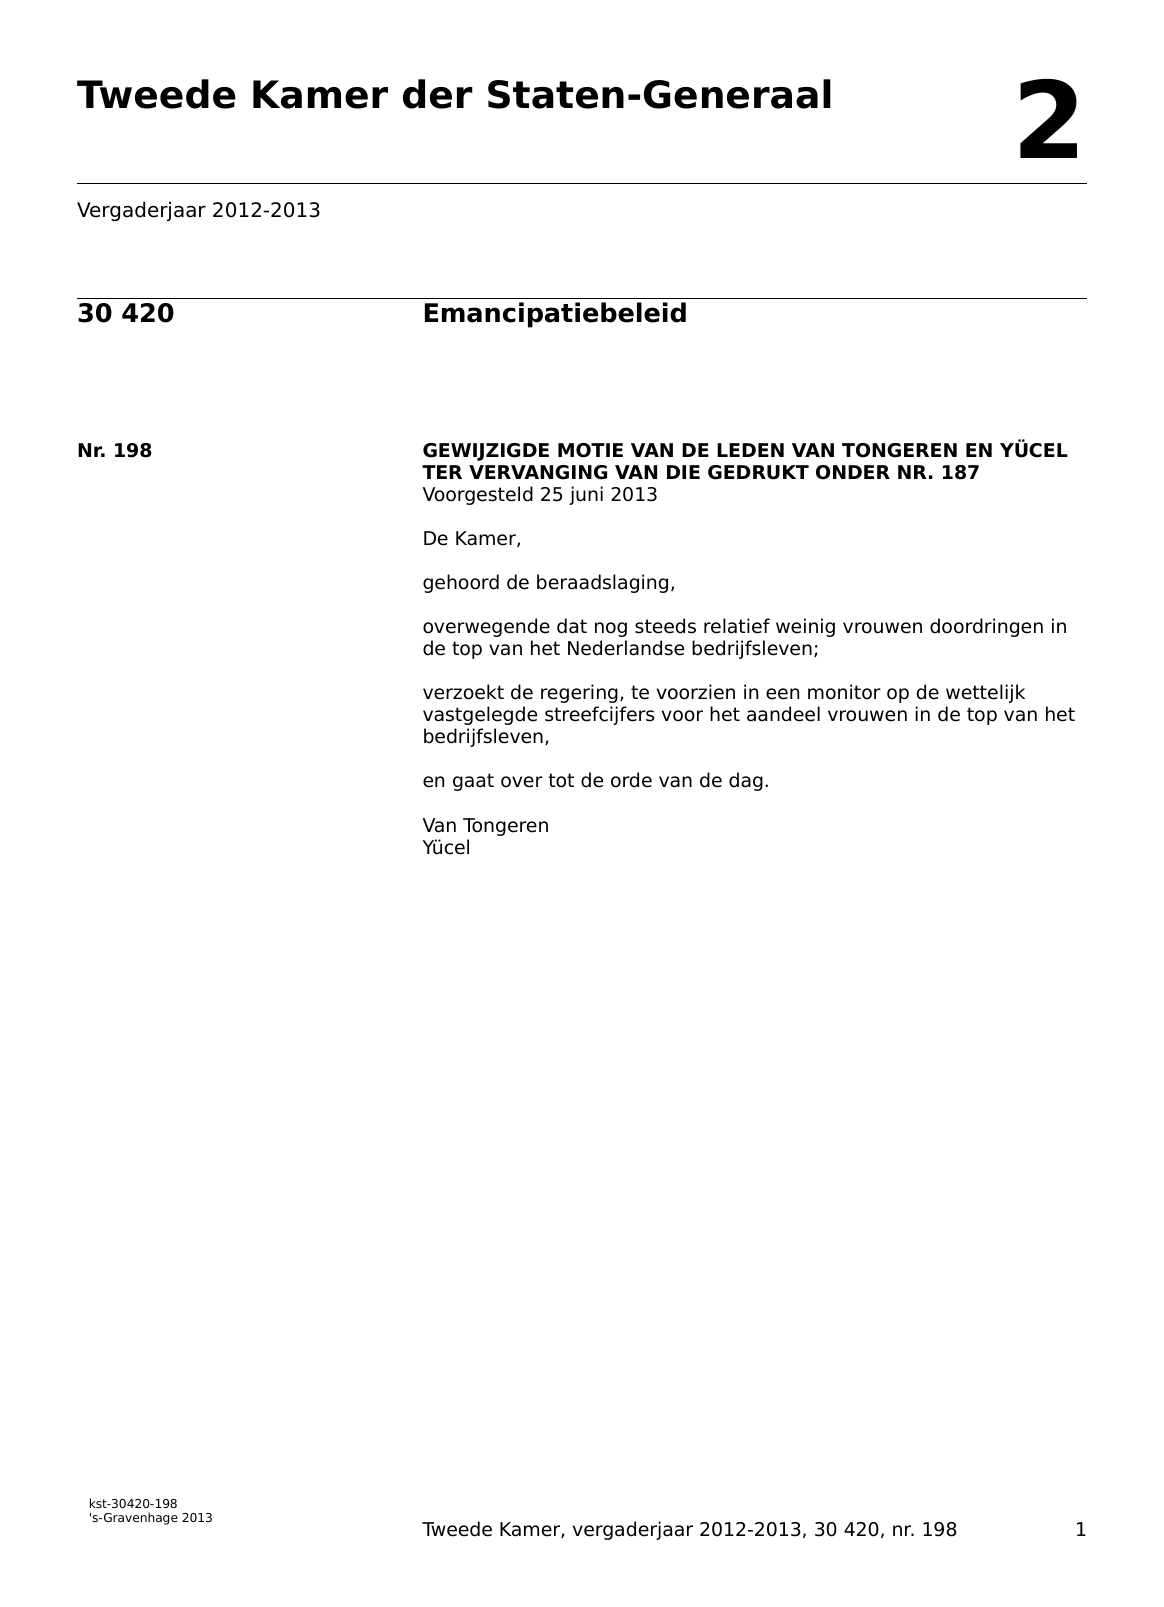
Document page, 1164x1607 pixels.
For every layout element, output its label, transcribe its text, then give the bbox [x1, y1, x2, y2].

text kst-30420-198 [88, 1497, 323, 1511]
text overwegende dat nog steeds relatief weinig vrouwen doordringen in de top van het Nederlandse bedrijfsleven; [422, 616, 1087, 660]
table_header Tweede Kamer der Staten-Generaal [77, 59, 886, 183]
text De Kamer, [422, 528, 1087, 550]
text Voorgesteld 25 juni 2013 [422, 484, 1087, 506]
text gehoord de beraadslaging, [422, 572, 1087, 594]
table_cell Vergaderjaar 2012-2013 [77, 184, 1087, 298]
table_header 2 [886, 59, 1087, 183]
subtitle 30 420 Emancipatiebeleid [77, 299, 1087, 329]
text verzoekt de regering, te voorzien in een monitor op de wettelijk vastgelegde streefcijfers voor het aandeel vrouwen in de top van het bedrijfsleven, [422, 682, 1087, 748]
text 's-Gravenhage 2013 [88, 1511, 323, 1525]
text Yücel [422, 837, 1087, 858]
subtitle Nr. 198 GEWIJZIGDE MOTIE VAN DE LEDEN VAN TONGEREN EN YÜCEL TER VERVANGING VAN DIE GEDRUKT ONDER NR. 187 [77, 440, 1087, 484]
text en gaat over tot de orde van de dag. [422, 770, 1087, 792]
text Van Tongeren [422, 814, 1087, 837]
